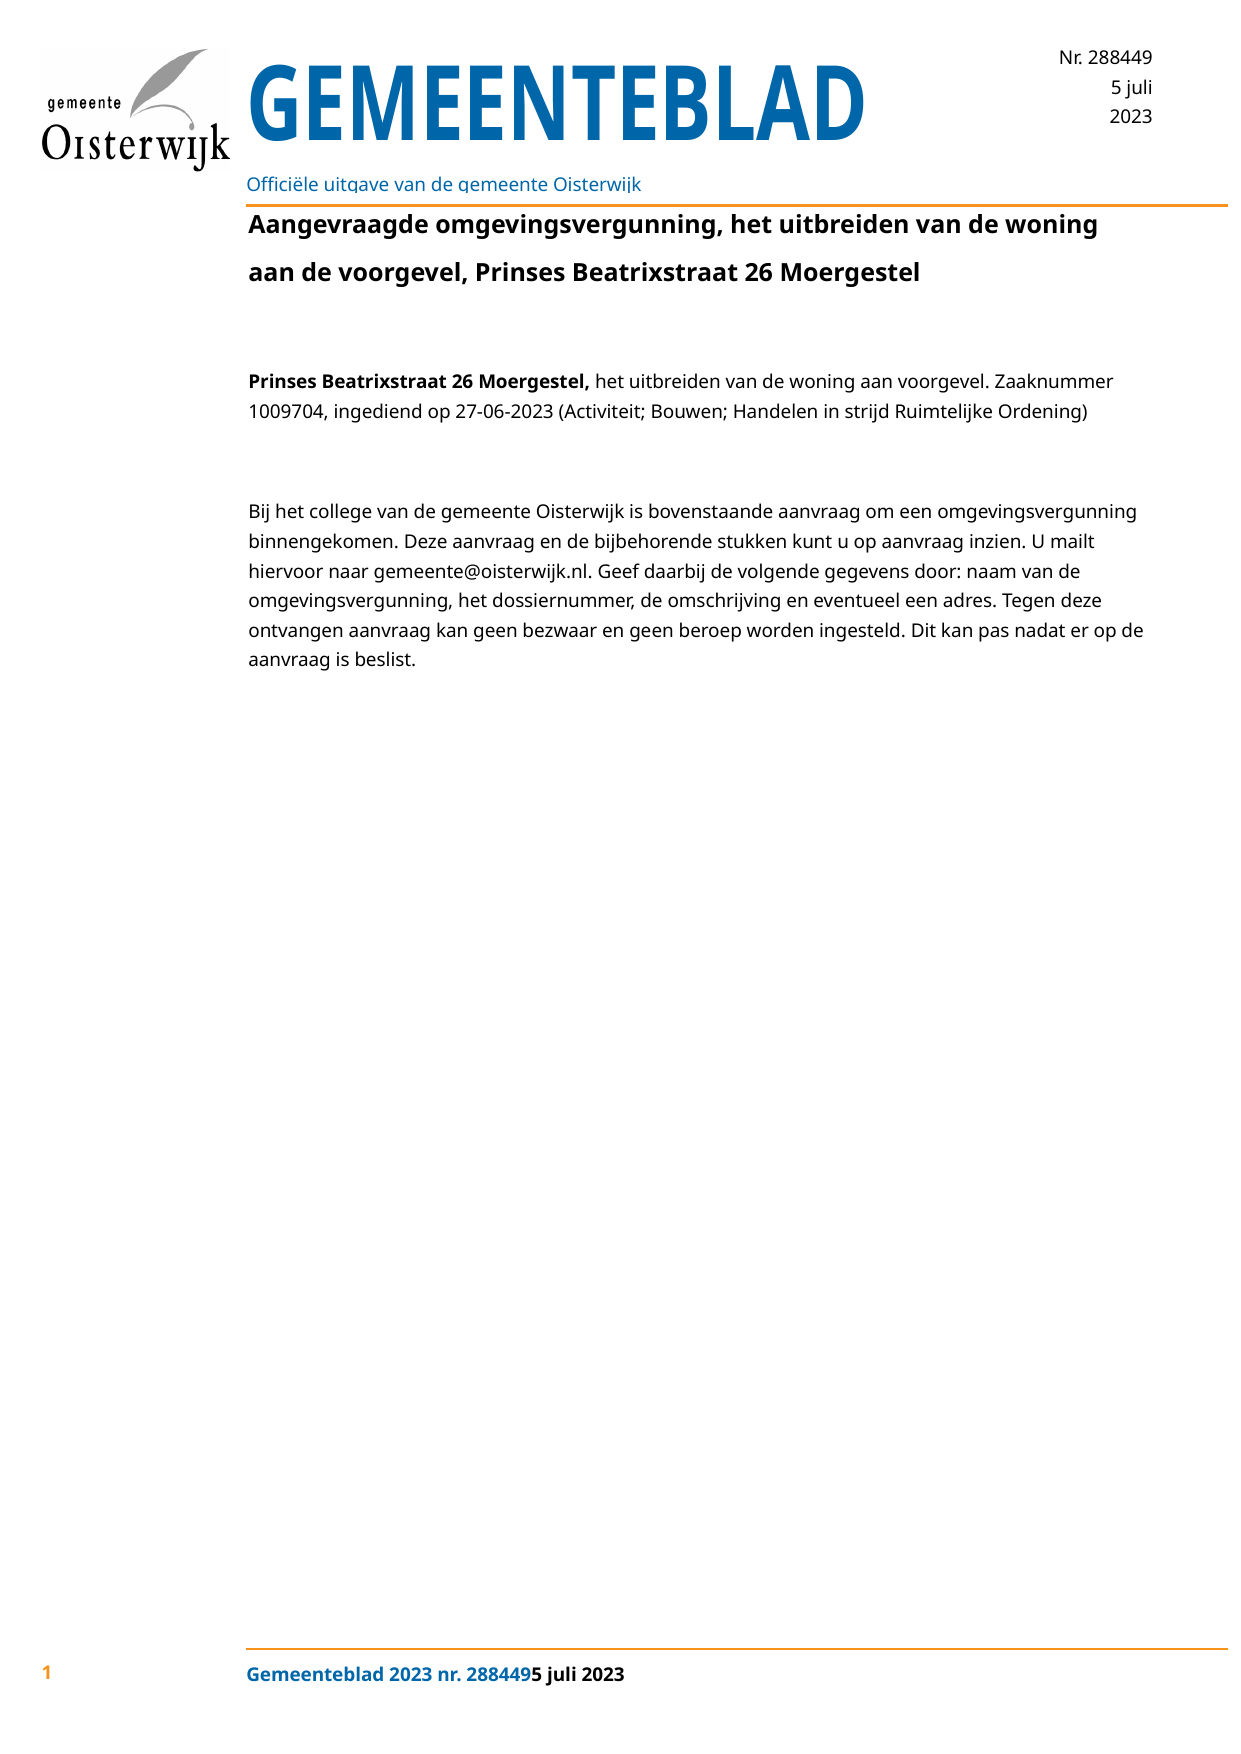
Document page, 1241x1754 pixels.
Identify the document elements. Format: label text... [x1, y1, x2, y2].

text Bij het college van de gemeente Oisterwijk is bovenstaande aanvraag om een omgevingsvergunning binnengekomen. Deze aanvraag en de bijbehorende stukken kunt u op aanvraag inzien. U mailt hiervoor naar gemeente@oisterwijk.nl. Geef daarbij de volgende gegevens door: naam van de omgevingsvergunning, het dossiernummer, de omschrijving en eventueel een adres. Tegen deze ontvangen aanvraag kan geen bezwaar en geen beroep worden ingesteld. Dit kan pas nadat er op de aanvraag is beslist. [248, 499, 1152, 672]
text Prinses Beatrixstraat 26 Moergestel, het uitbreiden van de woning aan voorgevel. Zaaknummer 1009704, ingediend op 27-06-2023 (Activiteit; Bouwen; Handelen in strijd Ruimtelijke Ordening) [248, 368, 1152, 424]
picture [41, 47, 231, 172]
text Aangevraagde omgevingsvergunning, het uitbreiden van de woning aan de voorgevel, Prinses Beatrixstraat 26 Moergestel [248, 207, 1152, 288]
